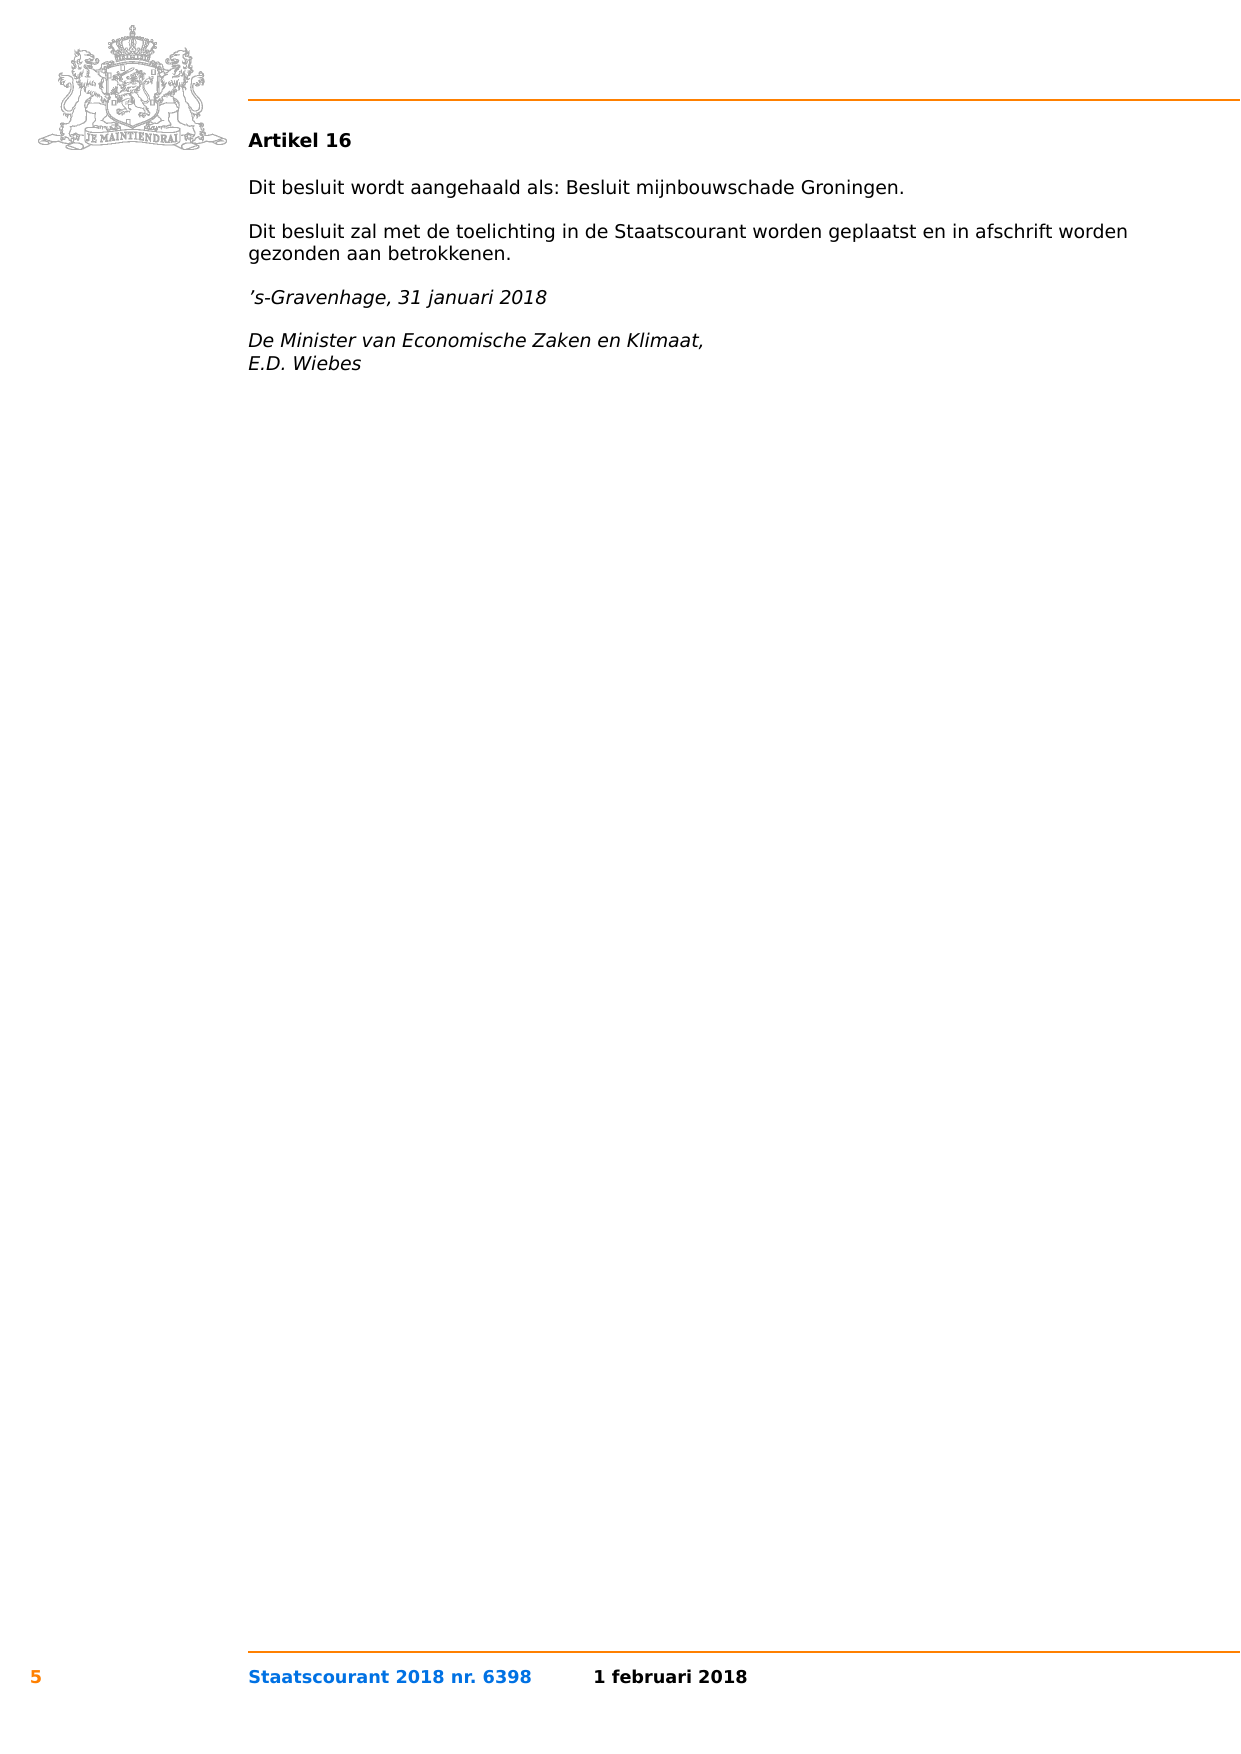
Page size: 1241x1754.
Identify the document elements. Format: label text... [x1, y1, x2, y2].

text Dit besluit wordt aangehaald als: Besluit mijnbouwschade Groningen. [248, 177, 1163, 199]
text Dit besluit zal met de toelichting in de Staatscourant worden geplaatst en in afschrift worden gezonden aan betrokkenen. [248, 221, 1163, 265]
text ’s-Gravenhage, 31 januari 2018 [248, 287, 1163, 308]
text De Minister van Economische Zaken en Klimaat, E.D. Wiebes [248, 330, 1163, 374]
subtitle Artikel 16 [248, 130, 1163, 152]
picture [38, 25, 227, 150]
